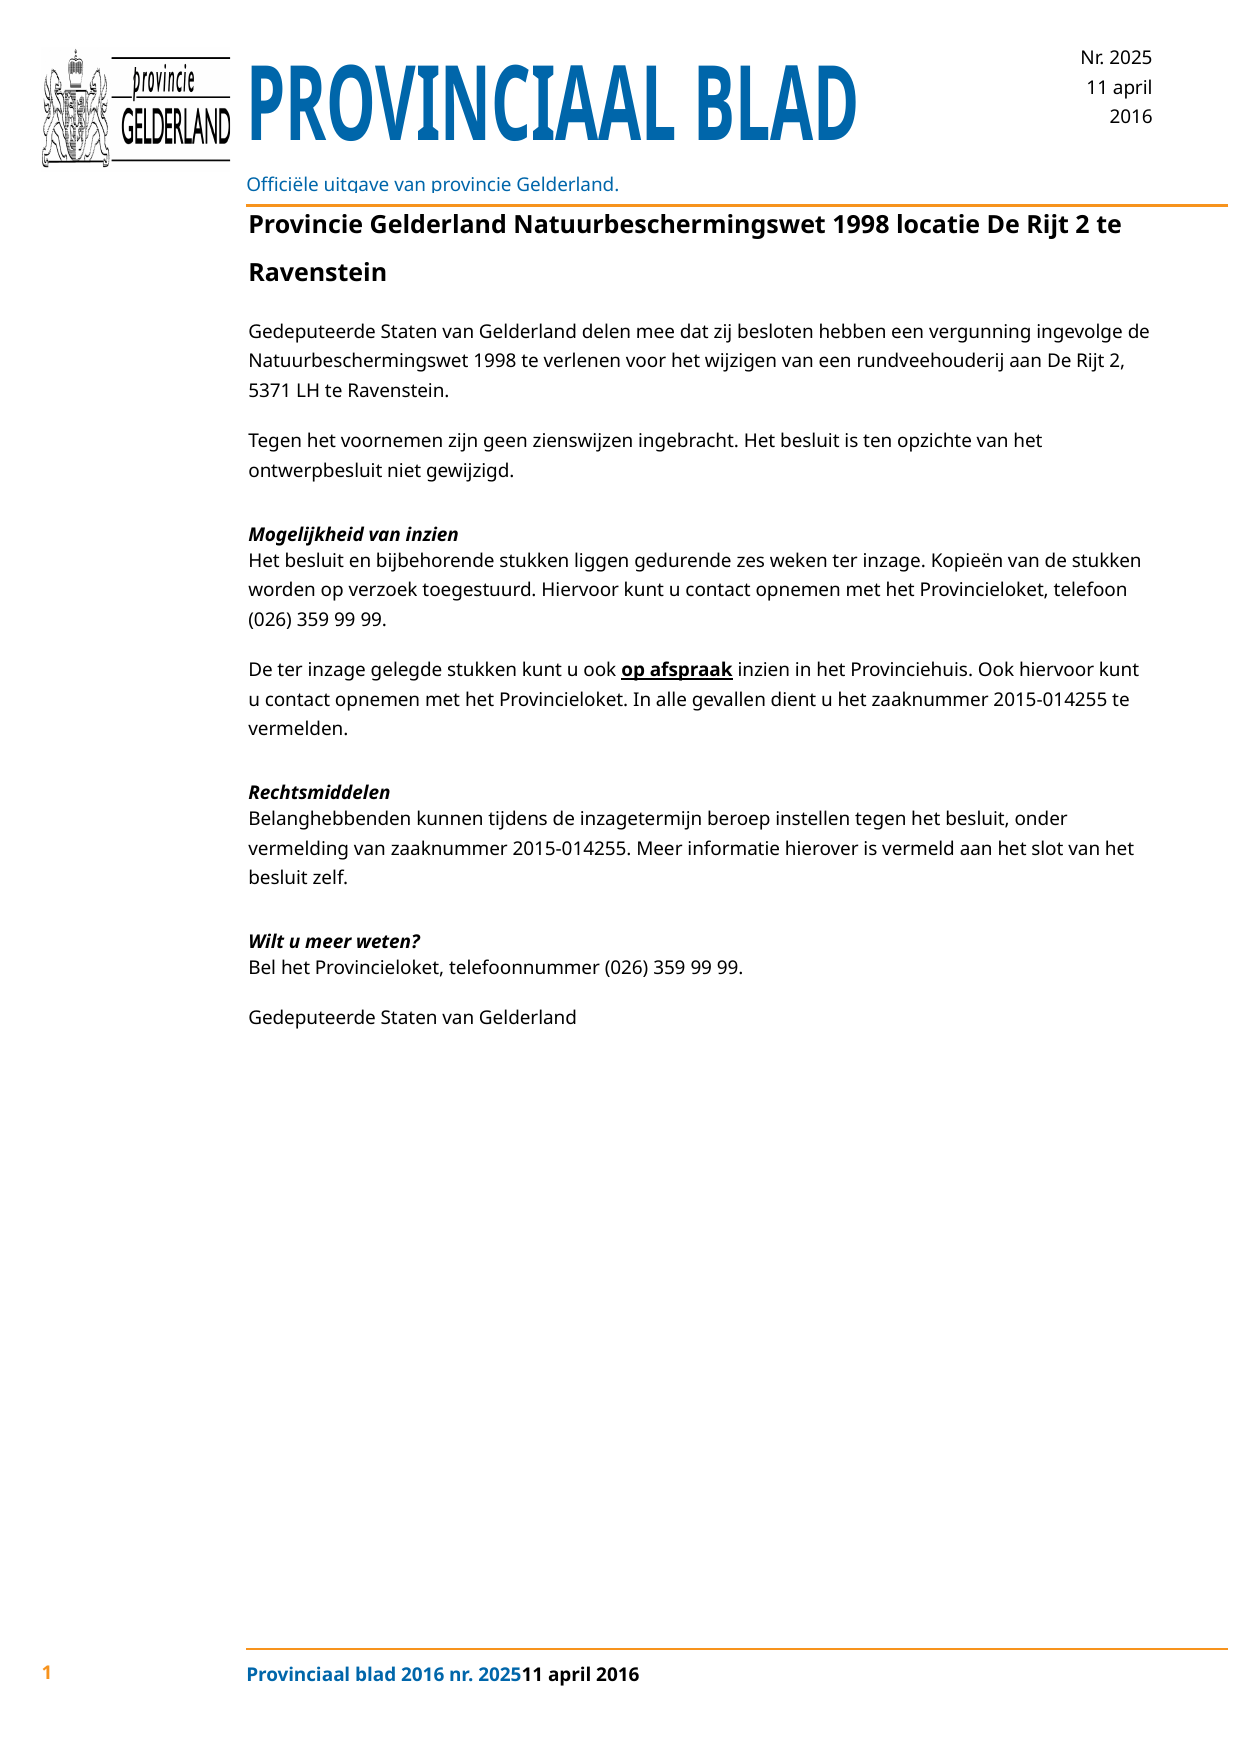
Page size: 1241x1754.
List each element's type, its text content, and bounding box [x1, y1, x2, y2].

text Het besluit en bijbehorende stukken liggen gedurende zes weken ter inzage. Kopieën van de stukken worden op verzoek toegestuurd. Hiervoor kunt u contact opnemen met het Provincieloket, telefoon (026) 359 99 99. [248, 547, 1152, 632]
text Gedeputeerde Staten van Gelderland delen mee dat zij besloten hebben een vergunning ingevolge de Natuurbeschermingswet 1998 te verlenen voor het wijzigen van een rundveehouderij aan De Rijt 2, 5371 LH te Ravenstein. [248, 318, 1152, 403]
text Belanghebbenden kunnen tijdens de inzagetermijn beroep instellen tegen het besluit, onder vermelding van zaaknummer 2015-014255. Meer informatie hierover is vermeld aan het slot van het besluit zelf. [248, 805, 1152, 890]
text Wilt u meer weten? [248, 928, 1152, 954]
text De ter inzage gelegde stukken kunt u ook op afspraak inzien in het Provinciehuis. Ook hiervoor kunt u contact opnemen met het Provincieloket. In alle gevallen dient u het zaaknummer 2015-014255 te vermelden. [248, 656, 1152, 741]
picture [41, 47, 231, 172]
text Bel het Provincieloket, telefoonnummer (026) 359 99 99. [248, 954, 1152, 980]
text Mogelijkheid van inzien [248, 521, 1152, 547]
text Tegen het voornemen zijn geen zienswijzen ingebracht. Het besluit is ten opzichte van het ontwerpbesluit niet gewijzigd. [248, 427, 1152, 483]
text Provincie Gelderland Natuurbeschermingswet 1998 locatie De Rijt 2 te Ravenstein [248, 207, 1152, 288]
text Gedeputeerde Staten van Gelderland [248, 1004, 1152, 1030]
text Rechtsmiddelen [248, 779, 1152, 805]
